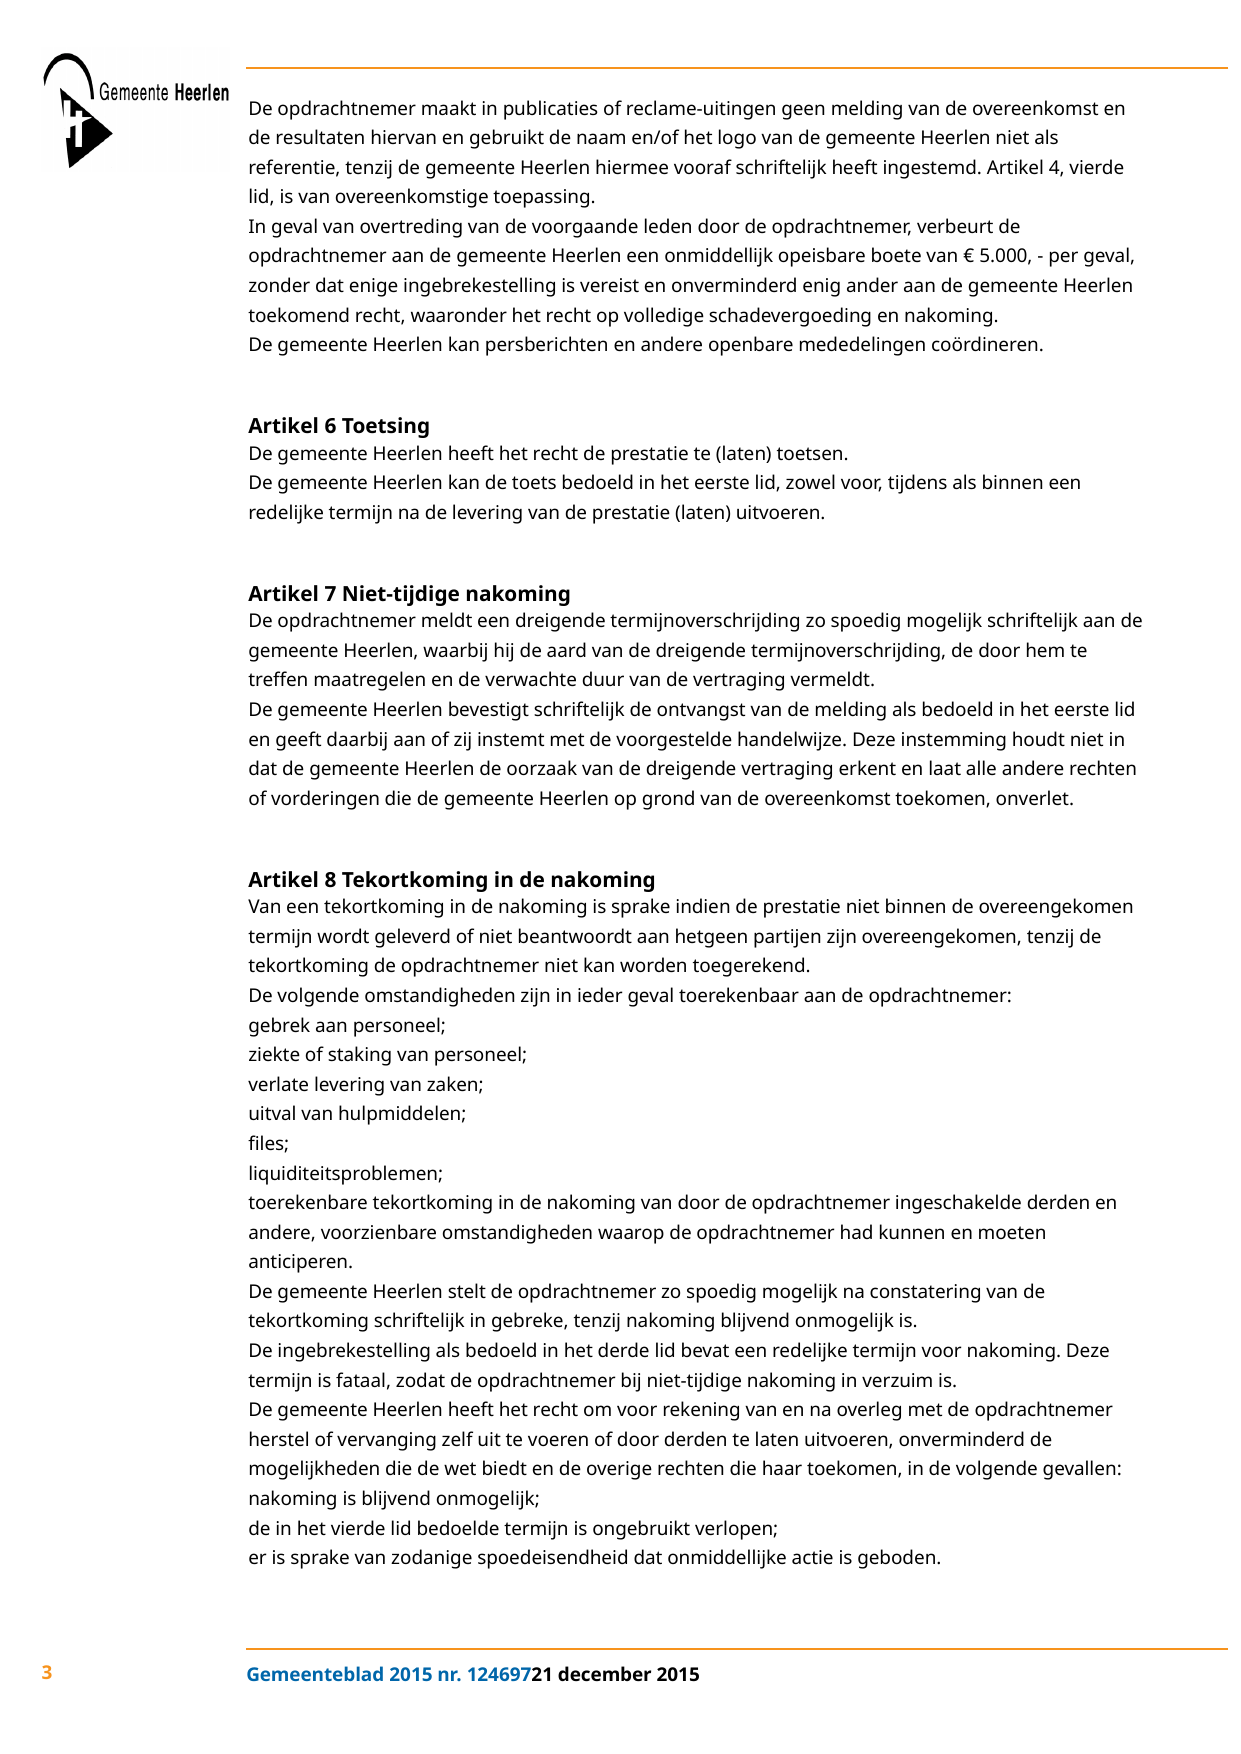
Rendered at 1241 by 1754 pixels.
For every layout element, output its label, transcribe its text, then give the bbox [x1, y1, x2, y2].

text nakoming is blijvend onmogelijk; [248, 1485, 1152, 1511]
text Artikel 7 Niet-tijdige nakoming [248, 579, 1152, 607]
text De gemeente Heerlen stelt de opdrachtnemer zo spoedig mogelijk na constatering van de tekortkoming schriftelijk in gebreke, tenzij nakoming blijvend onmogelijk is. [248, 1278, 1152, 1333]
text liquiditeitsproblemen; [248, 1160, 1152, 1185]
text ziekte of staking van personeel; [248, 1041, 1152, 1067]
text De gemeente Heerlen kan persberichten en andere openbare mededelingen coördineren. [248, 331, 1152, 357]
text Artikel 6 Toetsing [248, 411, 1152, 440]
text de in het vierde lid bedoelde termijn is ongebruikt verlopen; [248, 1515, 1152, 1540]
picture [41, 47, 231, 172]
text toerekenbare tekortkoming in de nakoming van door de opdrachtnemer ingeschakelde derden en andere, voorzienbare omstandigheden waarop de opdrachtnemer had kunnen en moeten anticiperen. [248, 1189, 1152, 1274]
text De gemeente Heerlen heeft het recht de prestatie te (laten) toetsen. [248, 440, 1152, 466]
text De opdrachtnemer meldt een dreigende termijnoverschrijding zo spoedig mogelijk schriftelijk aan de gemeente Heerlen, waarbij hij de aard van de dreigende termijnoverschrijding, de door hem te treffen maatregelen en de verwachte duur van de vertraging vermeldt. [248, 607, 1152, 692]
text De volgende omstandigheden zijn in ieder geval toerekenbaar aan de opdrachtnemer: [248, 982, 1152, 1008]
text Artikel 8 Tekortkoming in de nakoming [248, 865, 1152, 893]
text er is sprake van zodanige spoedeisendheid dat onmiddellijke actie is geboden. [248, 1544, 1152, 1570]
text De ingebrekestelling als bedoeld in het derde lid bevat een redelijke termijn voor nakoming. Deze termijn is fataal, zodat de opdrachtnemer bij niet-tijdige nakoming in verzuim is. [248, 1337, 1152, 1392]
text gebrek aan personeel; [248, 1012, 1152, 1037]
text De gemeente Heerlen bevestigt schriftelijk de ontvangst van de melding als bedoeld in het eerste lid en geeft daarbij aan of zij instemt met de voorgestelde handelwijze. Deze instemming houdt niet in dat de gemeente Heerlen de oorzaak van de dreigende vertraging erkent en laat alle andere rechten of vorderingen die de gemeente Heerlen op grond van de overeenkomst toekomen, onverlet. [248, 696, 1152, 811]
text files; [248, 1130, 1152, 1156]
text Van een tekortkoming in de nakoming is sprake indien de prestatie niet binnen de overeengekomen termijn wordt geleverd of niet beantwoordt aan hetgeen partijen zijn overeengekomen, tenzij de tekortkoming de opdrachtnemer niet kan worden toegerekend. [248, 893, 1152, 978]
text verlate levering van zaken; [248, 1071, 1152, 1097]
text De gemeente Heerlen heeft het recht om voor rekening van en na overleg met de opdrachtnemer herstel of vervanging zelf uit te voeren of door derden te laten uitvoeren, onverminderd de mogelijkheden die de wet biedt en de overige rechten die haar toekomen, in de volgende gevallen: [248, 1396, 1152, 1481]
text De opdrachtnemer maakt in publicaties of reclame-uitingen geen melding van de overeenkomst en de resultaten hiervan en gebruikt de naam en/of het logo van de gemeente Heerlen niet als referentie, tenzij de gemeente Heerlen hiermee vooraf schriftelijk heeft ingestemd. Artikel 4, vierde lid, is van overeenkomstige toepassing. [248, 95, 1152, 209]
text uitval van hulpmiddelen; [248, 1101, 1152, 1126]
text In geval van overtreding van de voorgaande leden door de opdrachtnemer, verbeurt de opdrachtnemer aan de gemeente Heerlen een onmiddellijk opeisbare boete van € 5.000, - per geval, zonder dat enige ingebrekestelling is vereist en onverminderd enig ander aan de gemeente Heerlen toekomend recht, waaronder het recht op volledige schadevergoeding en nakoming. [248, 213, 1152, 328]
text De gemeente Heerlen kan de toets bedoeld in het eerste lid, zowel voor, tijdens als binnen een redelijke termijn na de levering van de prestatie (laten) uitvoeren. [248, 469, 1152, 525]
